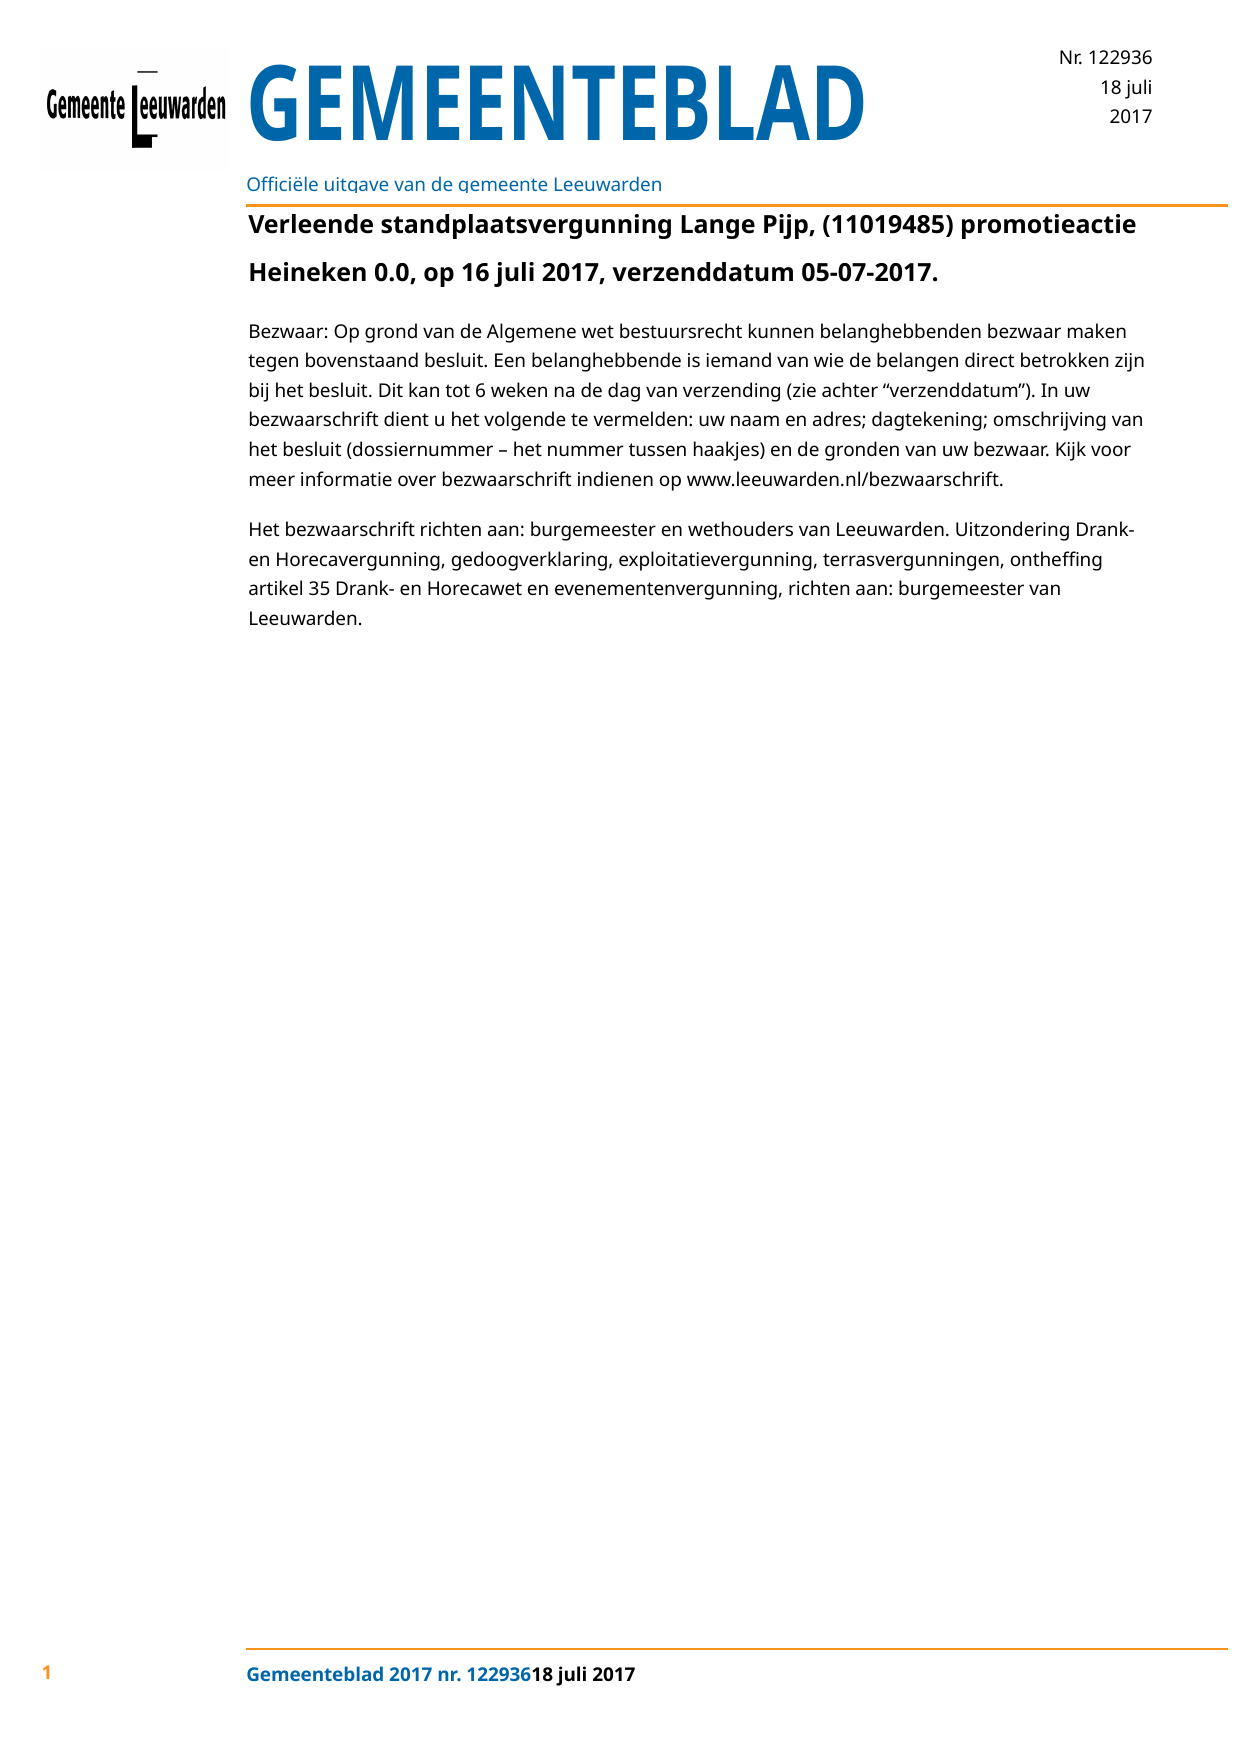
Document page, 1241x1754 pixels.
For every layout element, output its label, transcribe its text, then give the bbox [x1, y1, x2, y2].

text Bezwaar: Op grond van de Algemene wet bestuursrecht kunnen belanghebbenden bezwaar maken tegen bovenstaand besluit. Een belanghebbende is iemand van wie de belangen direct betrokken zijn bij het besluit. Dit kan tot 6 weken na de dag van verzending (zie achter “verzenddatum”). In uw bezwaarschrift dient u het volgende te vermelden: uw naam en adres; dagtekening; omschrijving van het besluit (dossiernummer – het nummer tussen haakjes) en de gronden van uw bezwaar. Kijk voor meer informatie over bezwaarschrift indienen op www.leeuwarden.nl/bezwaarschrift. [248, 318, 1152, 492]
text Verleende standplaatsvergunning Lange Pijp, (11019485) promotieactie Heineken 0.0, op 16 juli 2017, verzenddatum 05-07-2017. [248, 207, 1152, 288]
text Het bezwaarschrift richten aan: burgemeester en wethouders van Leeuwarden. Uitzondering Drank- en Horecavergunning, gedoogverklaring, exploitatievergunning, terrasvergunningen, ontheffing artikel 35 Drank- en Horecawet en evenementenvergunning, richten aan: burgemeester van Leeuwarden. [248, 516, 1152, 631]
picture [41, 47, 231, 172]
